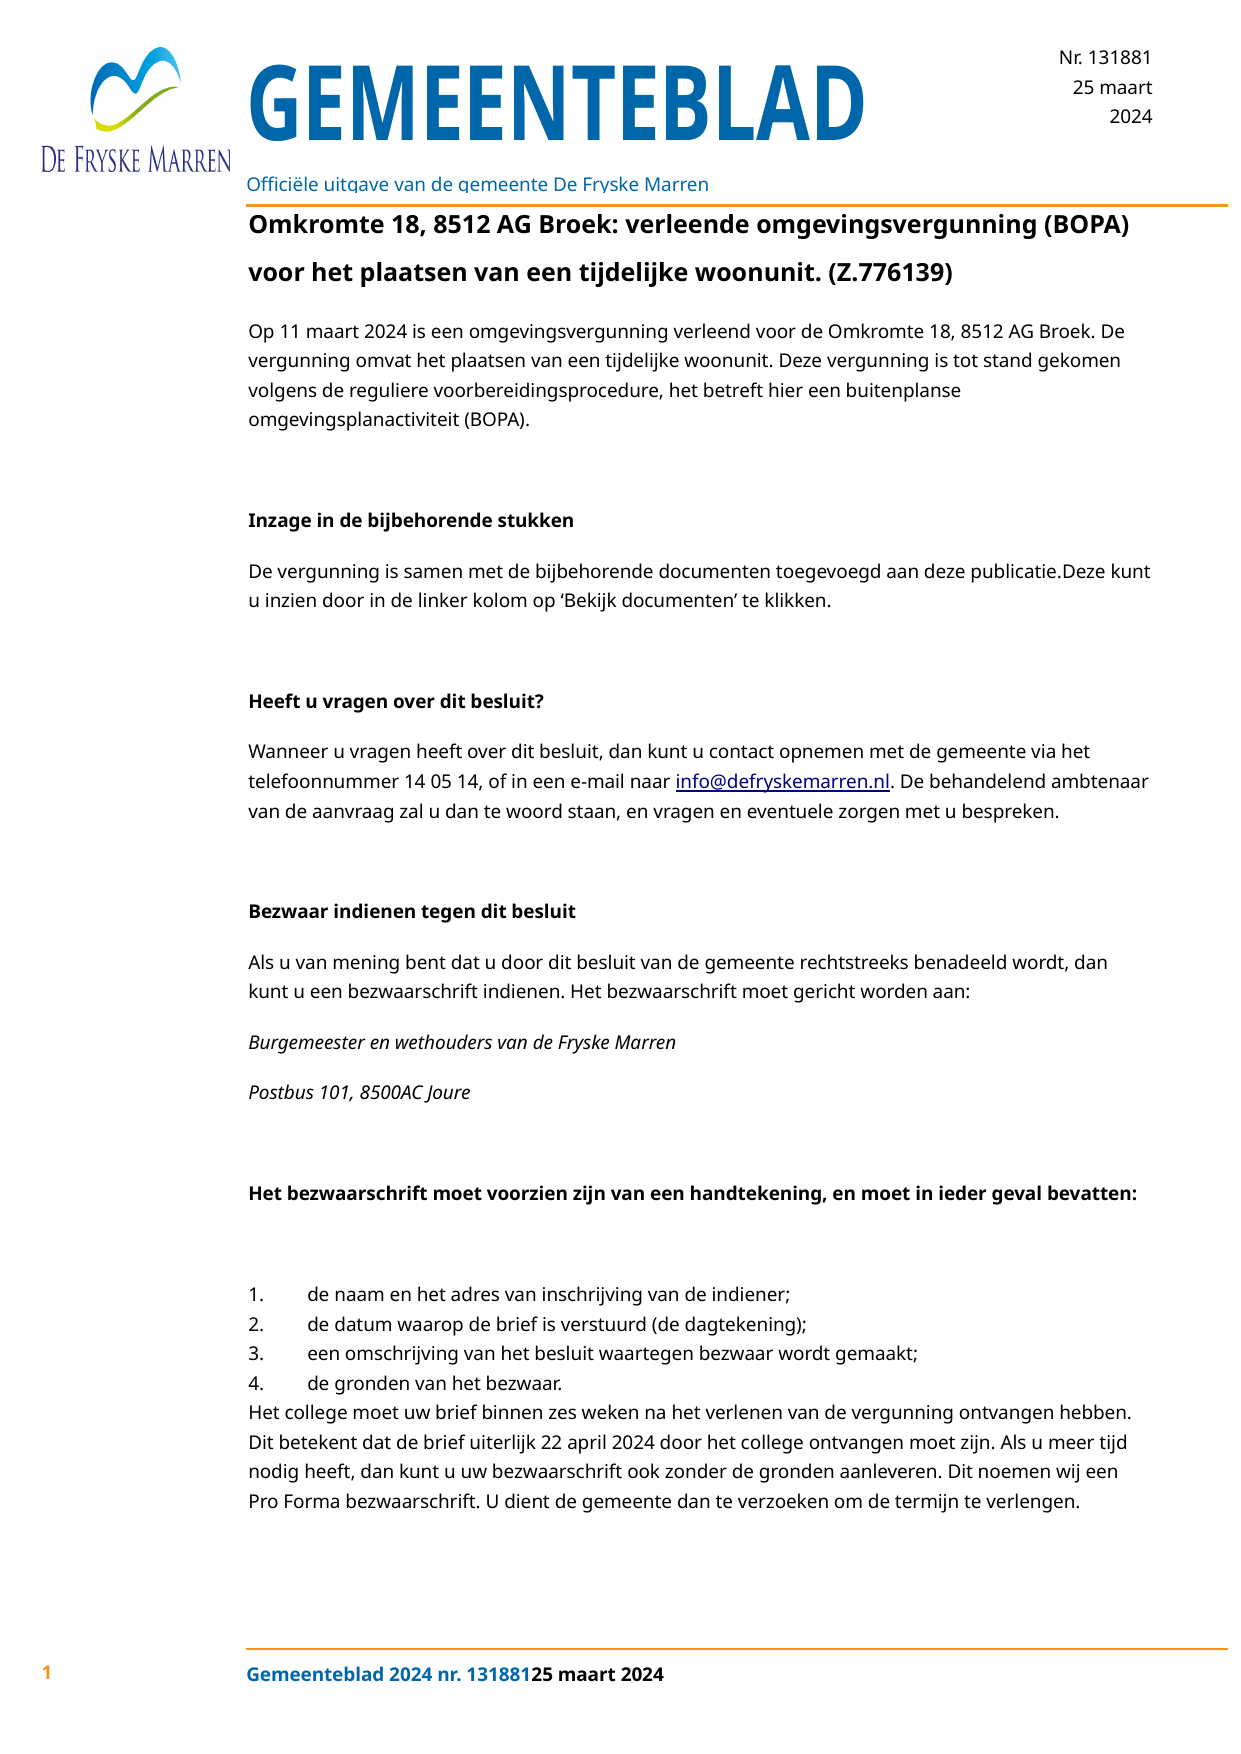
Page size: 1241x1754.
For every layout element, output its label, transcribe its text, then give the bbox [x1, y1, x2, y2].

list de naam en het adres van inschrijving van de indiener; [248, 1281, 1152, 1307]
text Wanneer u vragen heeft over dit besluit, dan kunt u contact opnemen met de gemeente via het telefoonnummer 14 05 14, of in een e-mail naar info@defryskemarren.nl. De behandelend ambtenaar van de aanvraag zal u dan te woord staan, en vragen en eventuele zorgen met u bespreken. [248, 739, 1152, 824]
text Als u van mening bent dat u door dit besluit van de gemeente rechtstreeks benadeeld wordt, dan kunt u een bezwaarschrift indienen. Het bezwaarschrift moet gericht worden aan: [248, 949, 1152, 1004]
text Omkromte 18, 8512 AG Broek: verleende omgevingsvergunning (BOPA) voor het plaatsen van een tijdelijke woonunit. (Z.776139) [248, 207, 1152, 288]
text Inzage in de bijbehorende stukken [248, 507, 1152, 533]
text Op 11 maart 2024 is een omgevingsvergunning verleend voor de Omkromte 18, 8512 AG Broek. De vergunning omvat het plaatsen van een tijdelijke woonunit. Deze vergunning is tot stand gekomen volgens de reguliere voorbereidingsprocedure, het betreft hier een buitenplanse omgevingsplanactiviteit (BOPA). [248, 318, 1152, 432]
text Bezwaar indienen tegen dit besluit [248, 899, 1152, 924]
text Postbus 101, 8500AC Joure [248, 1079, 1152, 1105]
text De vergunning is samen met de bijbehorende documenten toegevoegd aan deze publicatie.Deze kunt u inzien door in de linker kolom op ‘Bekijk documenten’ te klikken. [248, 558, 1152, 613]
list de datum waarop de brief is verstuurd (de dagtekening); [248, 1311, 1152, 1337]
text Het college moet uw brief binnen zes weken na het verlenen van de vergunning ontvangen hebben. Dit betekent dat de brief uiterlijk 22 april 2024 door het college ontvangen moet zijn. Als u meer tijd nodig heeft, dan kunt u uw bezwaarschrift ook zonder de gronden aanleveren. Dit noemen wij een Pro Forma bezwaarschrift. U dient de gemeente dan te verzoeken om de termijn te verlengen. [248, 1399, 1152, 1514]
text Het bezwaarschrift moet voorzien zijn van een handtekening, en moet in ieder geval bevatten: [248, 1180, 1152, 1206]
list een omschrijving van het besluit waartegen bezwaar wordt gemaakt; [248, 1340, 1152, 1366]
text Heeft u vragen over dit besluit? [248, 688, 1152, 714]
list de gronden van het bezwaar. [248, 1370, 1152, 1396]
text Burgemeester en wethouders van de Fryske Marren [248, 1029, 1152, 1055]
picture [41, 47, 231, 172]
